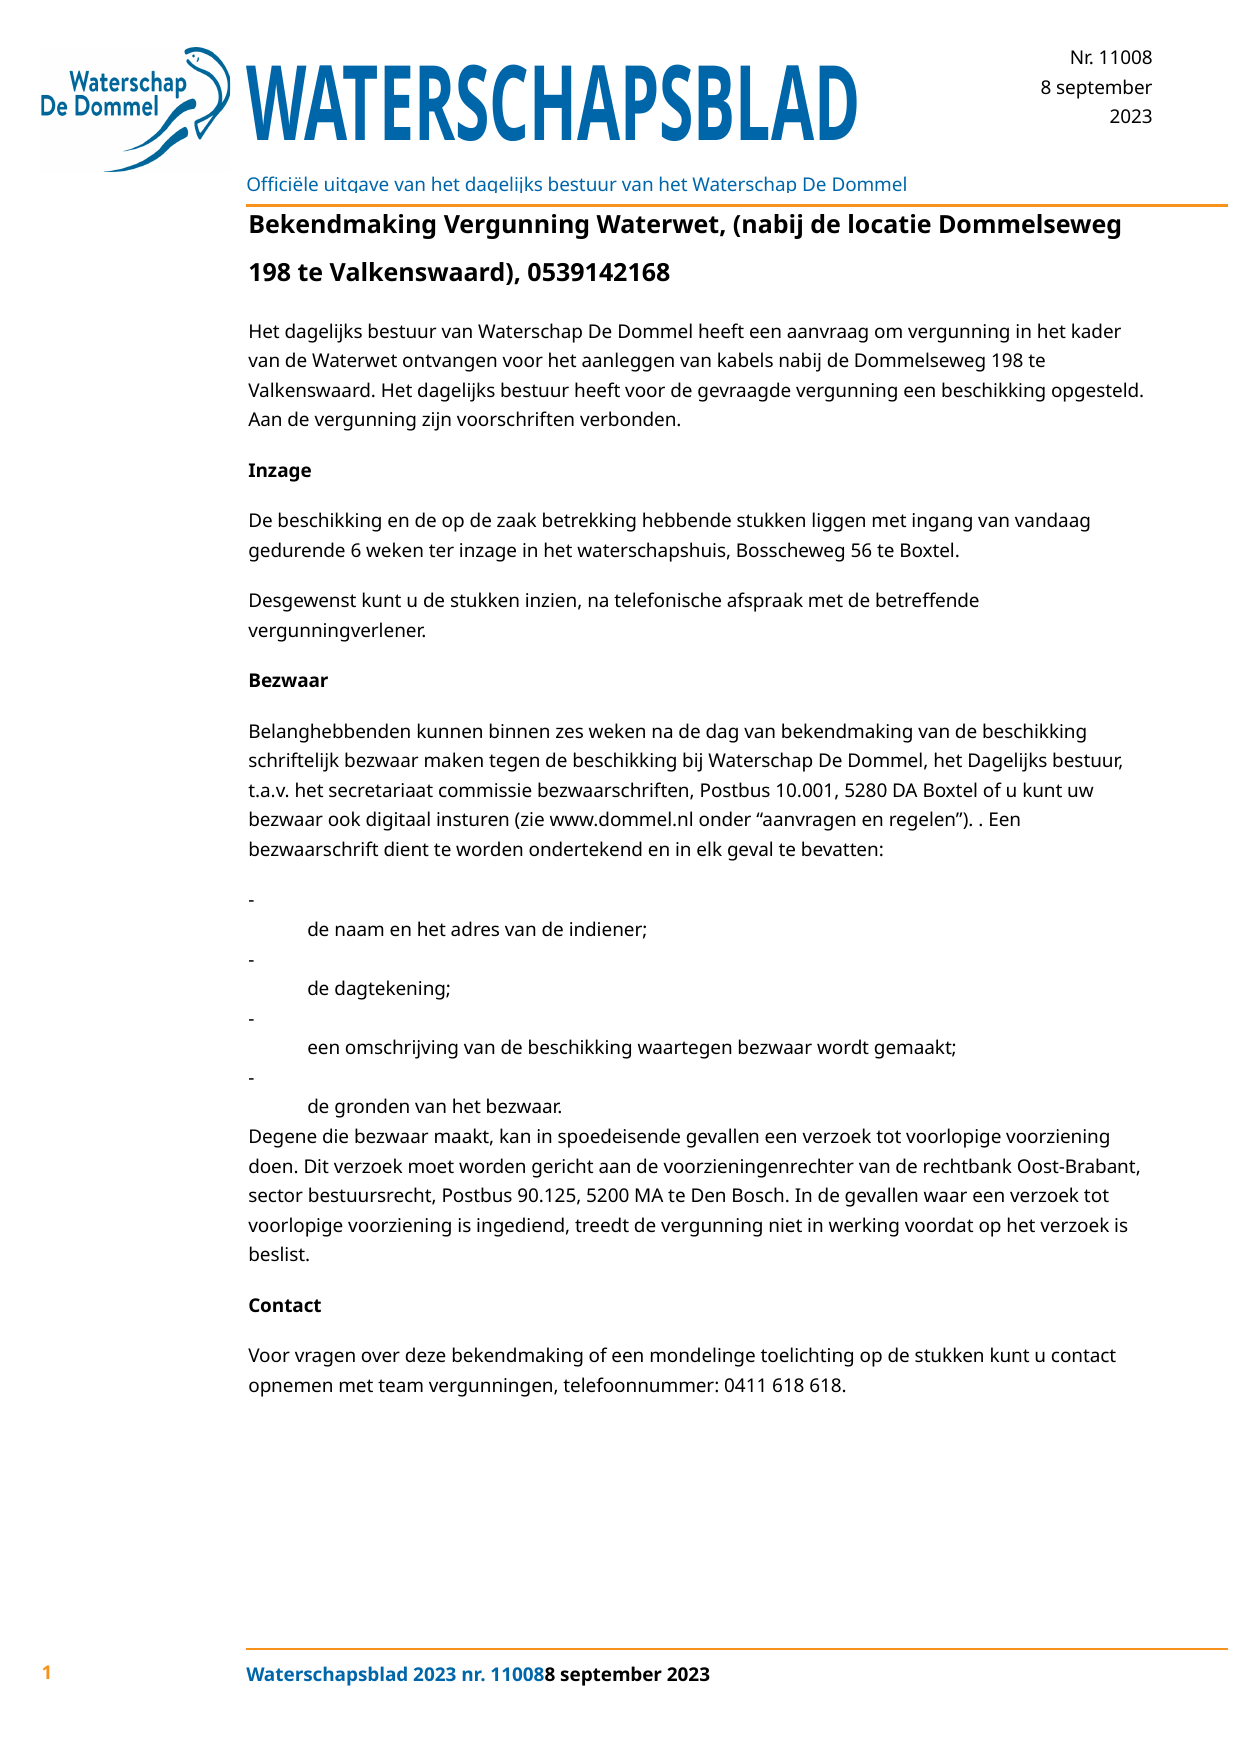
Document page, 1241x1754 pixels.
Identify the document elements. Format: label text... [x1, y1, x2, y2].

picture [204, 47, 231, 76]
list een omschrijving van de beschikking waartegen bezwaar wordt gemaakt; [248, 1034, 1152, 1060]
list de gronden van het bezwaar. [248, 1094, 1152, 1119]
text Desgewenst kunt u de stukken inzien, na telefonische afspraak met de betreffende vergunningverlener. [248, 587, 1152, 643]
text Bekendmaking Vergunning Waterwet, (nabij de locatie Dommelseweg 198 te Valkenswaard), 0539142168 [248, 207, 1152, 288]
text Bezwaar [248, 667, 1152, 693]
text Voor vragen over deze bekendmaking of een mondelinge toelichting op de stukken kunt u contact opnemen met team vergunningen, telefoonnummer: 0411 618 618. [248, 1342, 1152, 1398]
picture [198, 118, 210, 131]
list de naam en het adres van de indiener; [248, 916, 1152, 942]
list de dagtekening; [248, 975, 1152, 1001]
text Het dagelijks bestuur van Waterschap De Dommel heeft een aanvraag om vergunning in het kader van de Waterwet ontvangen voor het aanleggen van kabels nabij de Dommelseweg 198 te Valkenswaard. Het dagelijks bestuur heeft voor de gevraagde vergunning een beschikking opgesteld. Aan de vergunning zijn voorschriften verbonden. [248, 318, 1152, 432]
picture [41, 47, 231, 172]
picture [45, 99, 51, 111]
text Contact [248, 1292, 1152, 1318]
text Degene die bezwaar maakt, kan in spoedeisende gevallen een verzoek tot voorlopige voorziening doen. Dit verzoek moet worden gericht aan de voorzieningenrechter van de rechtbank Oost-Brabant, sector bestuursrecht, Postbus 90.125, 5200 MA te Den Bosch. In de gevallen waar een verzoek tot voorlopige voorziening is ingediend, treedt de vergunning niet in werking voordat op het verzoek is beslist. [248, 1123, 1152, 1267]
text Inzage [248, 457, 1152, 483]
text Belanghebbenden kunnen binnen zes weken na de dag van bekendmaking van de beschikking schriftelijk bezwaar maken tegen de beschikking bij Waterschap De Dommel, het Dagelijks bestuur, t.a.v. het secretariaat commissie bezwaarschriften, Postbus 10.001, 5280 DA Boxtel of u kunt uw bezwaar ook digitaal insturen (zie www.dommel.nl onder “aanvragen en regelen”). . Een bezwaarschrift dient te worden ondertekend en in elk geval te bevatten: [248, 718, 1152, 862]
text De beschikking en de op de zaak betrekking hebbende stukken liggen met ingang van vandaag gedurende 6 weken ter inzage in het waterschapshuis, Bosscheweg 56 te Boxtel. [248, 507, 1152, 563]
